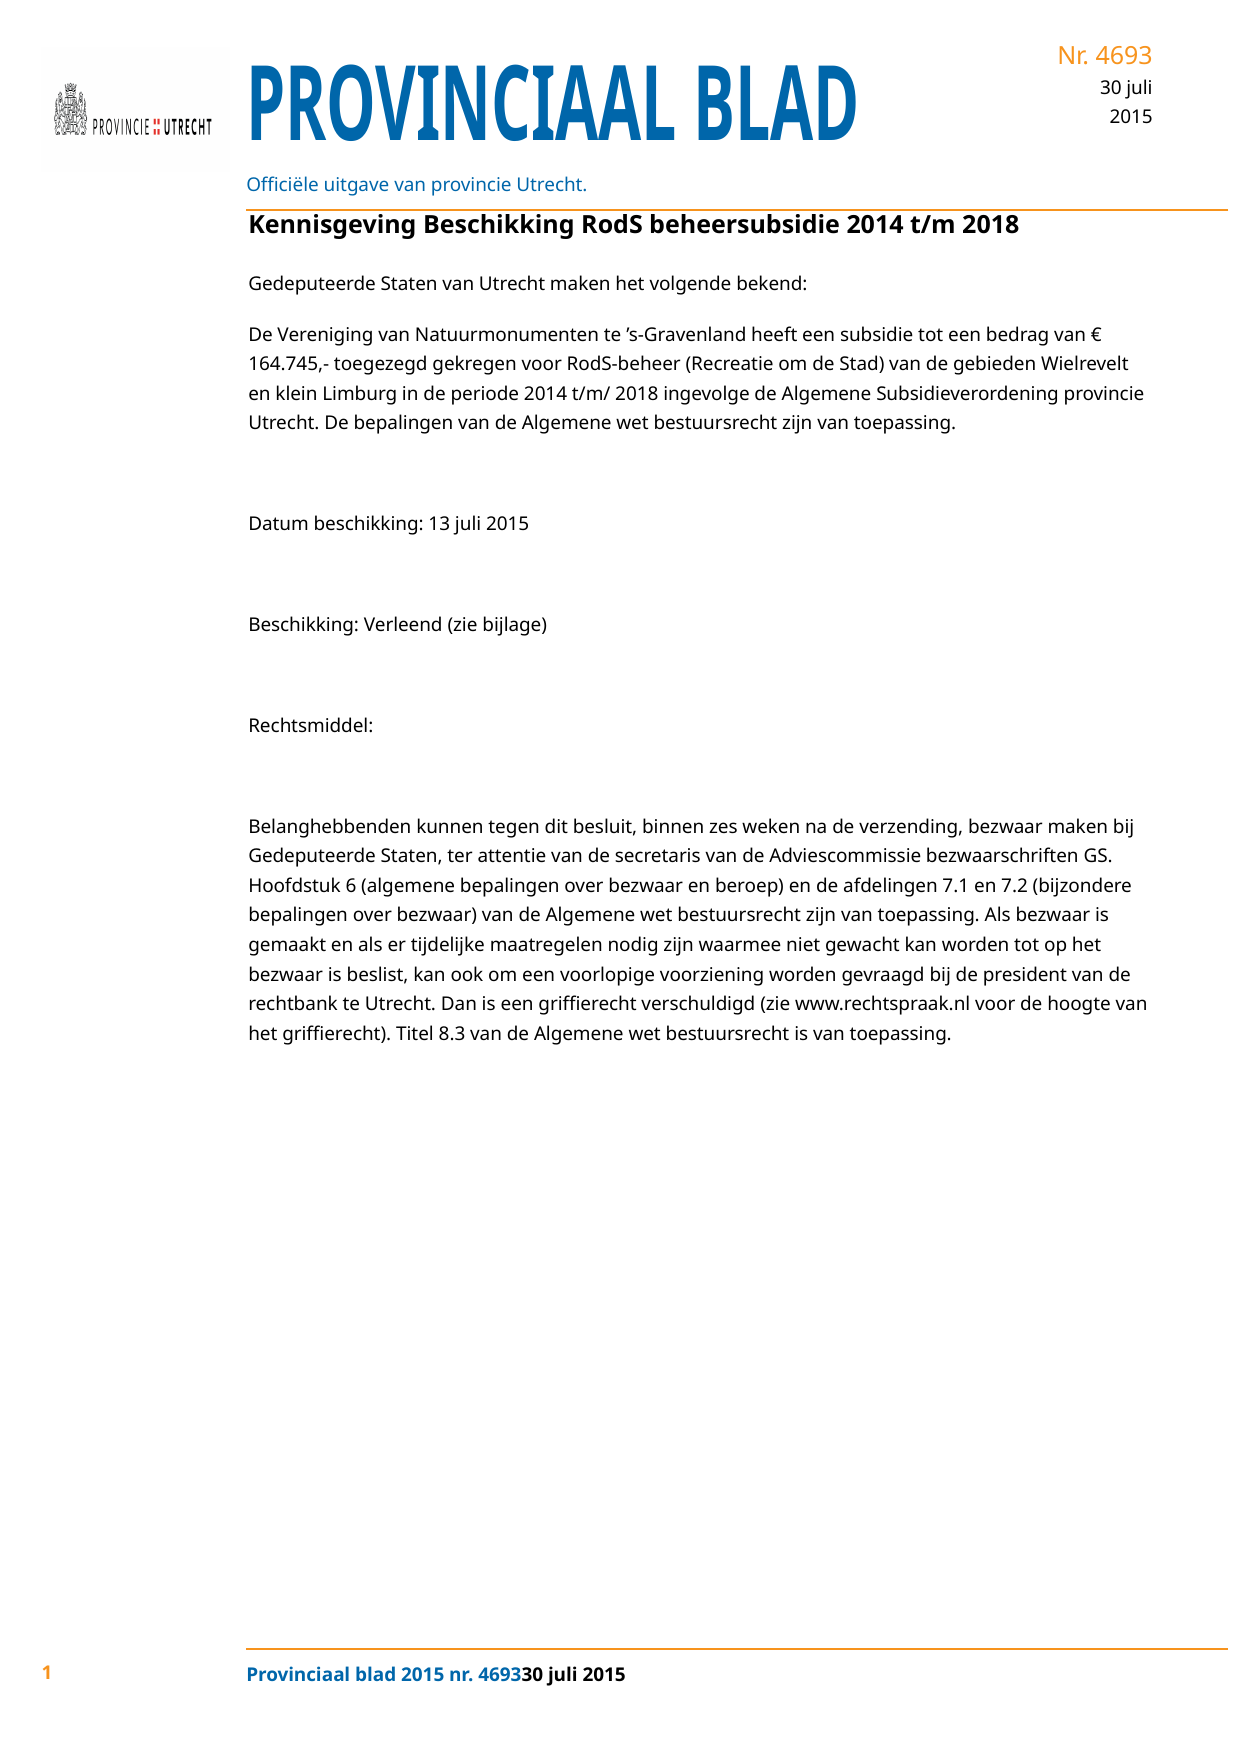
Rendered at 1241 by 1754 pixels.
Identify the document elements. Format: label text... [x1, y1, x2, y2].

text Beschikking: Verleend (zie bijlage) [248, 611, 1152, 637]
text Gedeputeerde Staten van Utrecht maken het volgende bekend: [248, 270, 1152, 296]
text Kennisgeving Beschikking RodS beheersubsidie 2014 t/m 2018 [248, 211, 1152, 241]
text Belanghebbenden kunnen tegen dit besluit, binnen zes weken na de verzending, bezwaar maken bij Gedeputeerde Staten, ter attentie van de secretaris van de Adviescommissie bezwaarschriften GS. Hoofdstuk 6 (algemene bepalingen over bezwaar en beroep) en de afdelingen 7.1 en 7.2 (bijzondere bepalingen over bezwaar) van de Algemene wet bestuursrecht zijn van toepassing. Als bezwaar is gemaakt en als er tijdelijke maatregelen nodig zijn waarmee niet gewacht kan worden tot op het bezwaar is beslist, kan ook om een voorlopige voorziening worden gevraagd bij de president van de rechtbank te Utrecht. Dan is een griffierecht verschuldigd (zie www.rechtspraak.nl voor de hoogte van het griffierecht). Titel 8.3 van de Algemene wet bestuursrecht is van toepassing. [248, 813, 1152, 1046]
picture [41, 47, 231, 172]
text Datum beschikking: 13 juli 2015 [248, 510, 1152, 536]
text De Vereniging van Natuurmonumenten te ’s-Gravenland heeft een subsidie tot een bedrag van € 164.745,- toegezegd gekregen voor RodS-beheer (Recreatie om de Stad) van de gebieden Wielrevelt en klein Limburg in de periode 2014 t/m/ 2018 ingevolge de Algemene Subsidieverordening provincie Utrecht. De bepalingen van de Algemene wet bestuursrecht zijn van toepassing. [248, 321, 1152, 435]
text Rechtsmiddel: [248, 712, 1152, 738]
